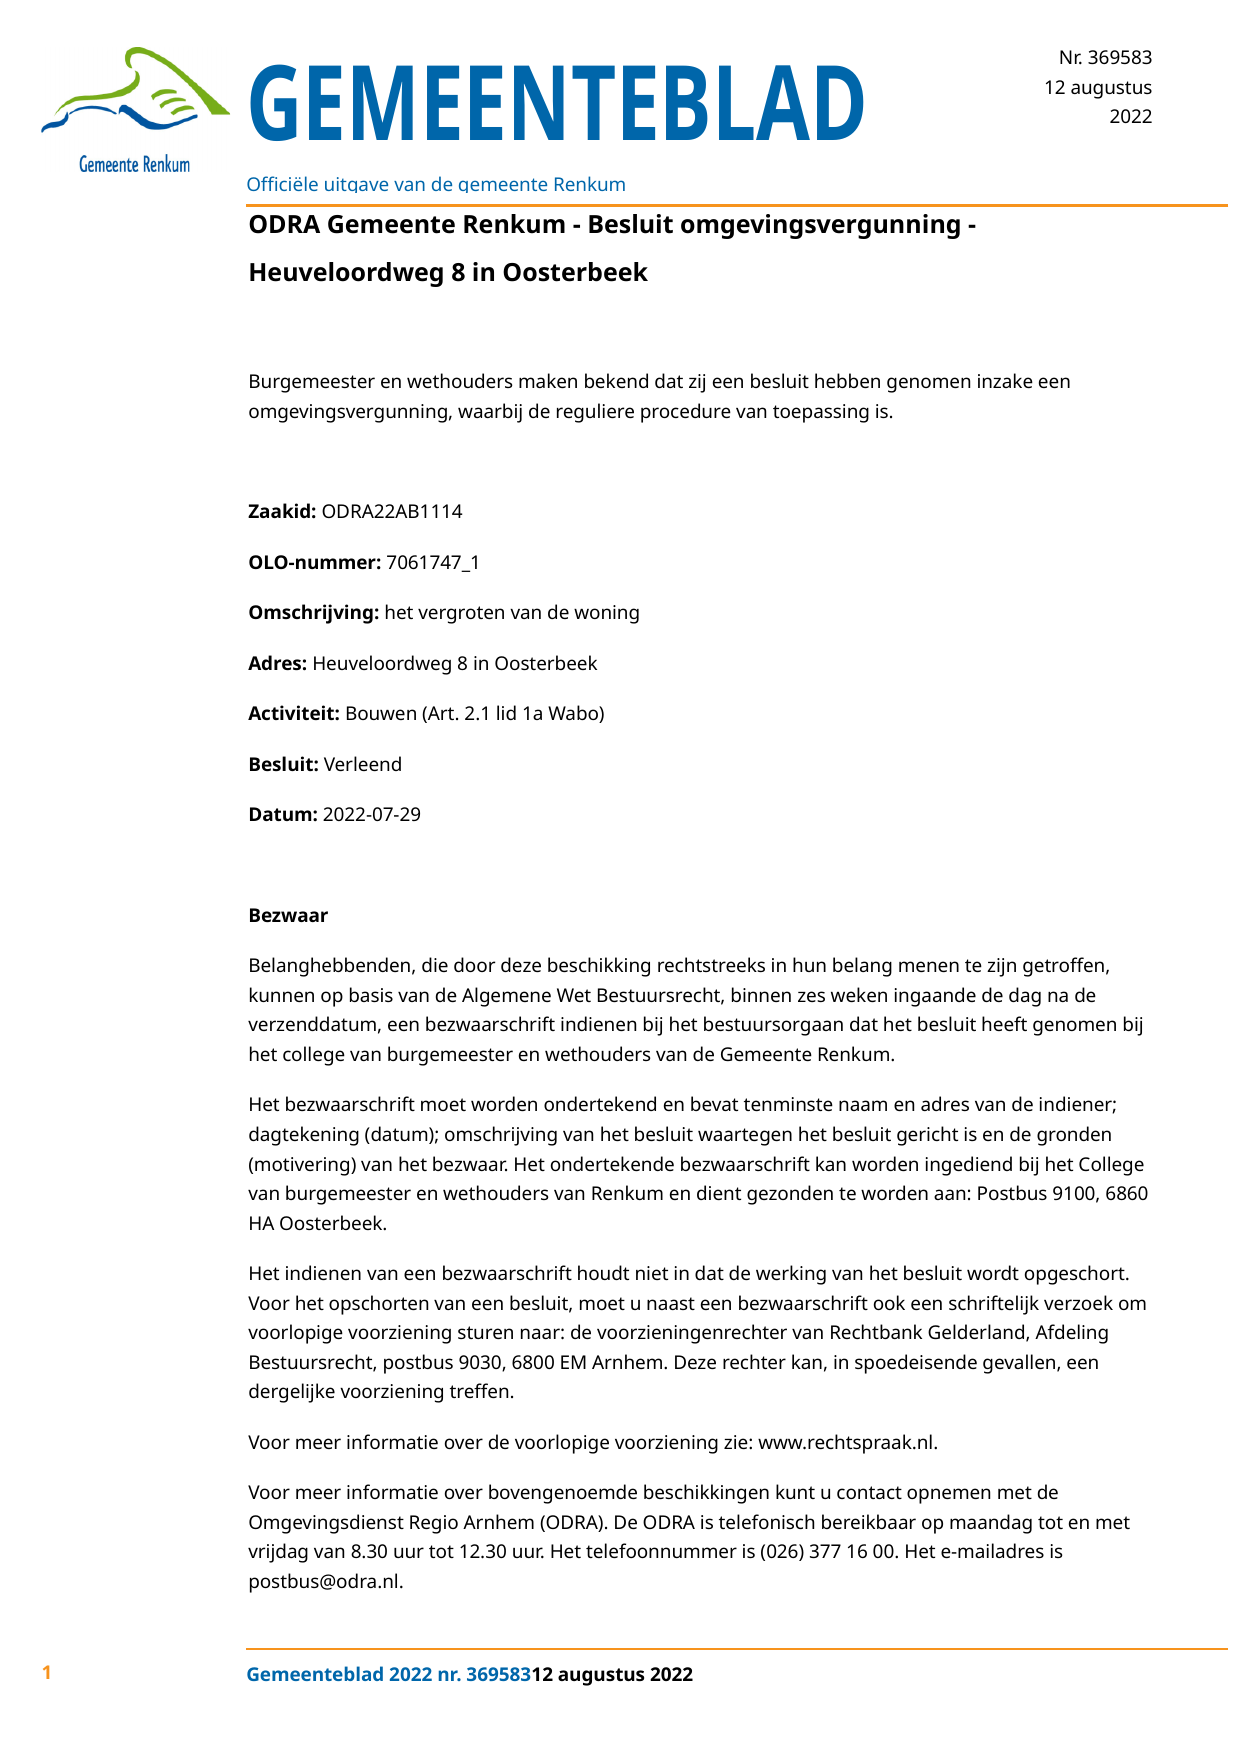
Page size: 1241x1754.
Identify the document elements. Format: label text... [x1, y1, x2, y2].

picture [41, 47, 231, 172]
text Bezwaar [248, 902, 1152, 928]
text Het indienen van een bezwaarschrift houdt niet in dat de werking van het besluit wordt opgeschort. Voor het opschorten van een besluit, moet u naast een bezwaarschrift ook een schriftelijk verzoek om voorlopige voorziening sturen naar: de voorzieningenrechter van Rechtbank Gelderland, Afdeling Bestuursrecht, postbus 9030, 6800 EM Arnhem. Deze rechter kan, in spoedeisende gevallen, een dergelijke voorziening treffen. [248, 1260, 1152, 1404]
text Besluit: Verleend [248, 751, 1152, 777]
text Datum: 2022-07-29 [248, 801, 1152, 827]
text OLO-nummer: 7061747_1 [248, 549, 1152, 575]
text Zaakid: ODRA22AB1114 [248, 499, 1152, 524]
text ODRA Gemeente Renkum - Besluit omgevingsvergunning - Heuveloordweg 8 in Oosterbeek [248, 207, 1152, 288]
text Het bezwaarschrift moet worden ondertekend en bevat tenminste naam en adres van de indiener; dagtekening (datum); omschrijving van het besluit waartegen het besluit gericht is en de gronden (motivering) van het bezwaar. Het ondertekende bezwaarschrift kan worden ingediend bij het College van burgemeester en wethouders van Renkum en dient gezonden te worden aan: Postbus 9100, 6860 HA Oosterbeek. [248, 1092, 1152, 1236]
text Voor meer informatie over bovengenoemde beschikkingen kunt u contact opnemen met de Omgevingsdienst Regio Arnhem (ODRA). De ODRA is telefonisch bereikbaar op maandag tot en met vrijdag van 8.30 uur tot 12.30 uur. Het telefoonnummer is (026) 377 16 00. Het e-mailadres is postbus@odra.nl. [248, 1479, 1152, 1594]
text Burgemeester en wethouders maken bekend dat zij een besluit hebben genomen inzake een omgevingsvergunning, waarbij de reguliere procedure van toepassing is. [248, 368, 1152, 424]
text Activiteit: Bouwen (Art. 2.1 lid 1a Wabo) [248, 700, 1152, 726]
text Voor meer informatie over de voorlopige voorziening zie: www.rechtspraak.nl. [248, 1429, 1152, 1455]
text Omschrijving: het vergroten van de woning [248, 599, 1152, 625]
text Belanghebbenden, die door deze beschikking rechtstreeks in hun belang menen te zijn getroffen, kunnen op basis van de Algemene Wet Bestuursrecht, binnen zes weken ingaande de dag na de verzenddatum, een bezwaarschrift indienen bij het bestuursorgaan dat het besluit heeft genomen bij het college van burgemeester en wethouders van de Gemeente Renkum. [248, 952, 1152, 1067]
text Adres: Heuveloordweg 8 in Oosterbeek [248, 650, 1152, 676]
